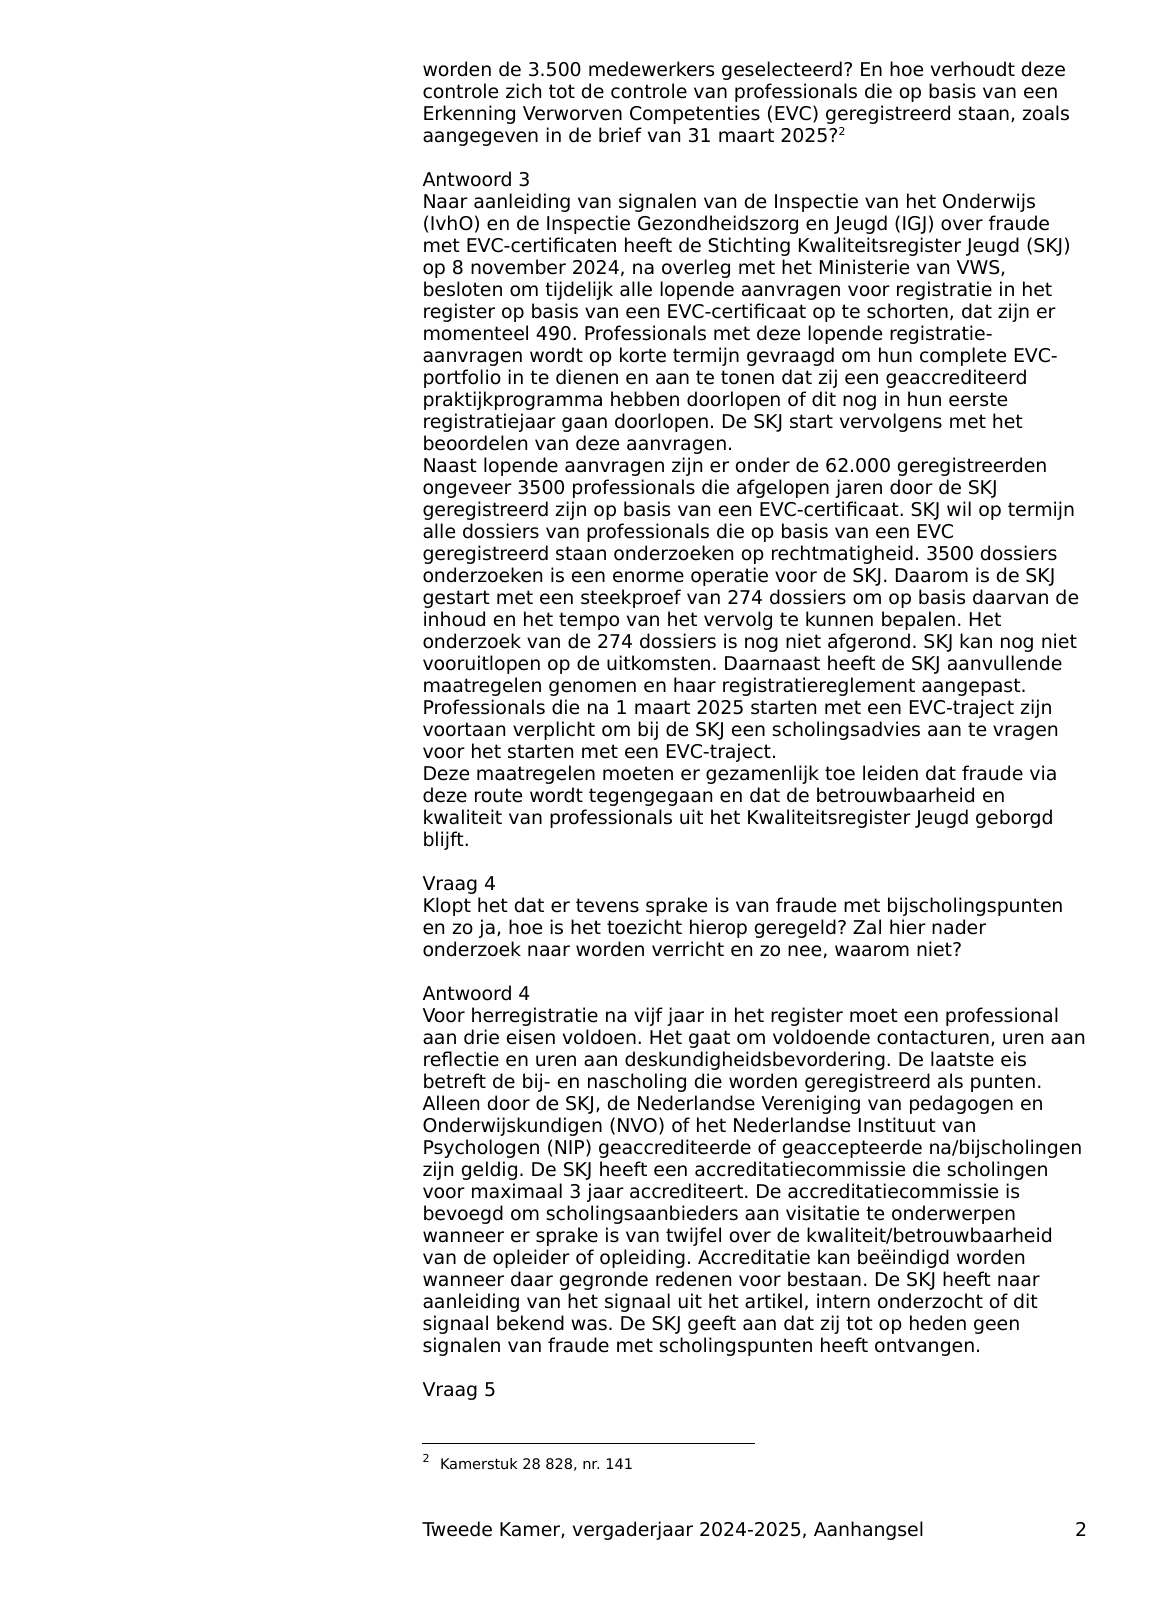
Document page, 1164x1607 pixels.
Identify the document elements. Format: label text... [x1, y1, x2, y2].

text Voor herregistratie na vijf jaar in het register moet een professional aan drie eisen voldoen. Het gaat om voldoende contacturen, uren aan reflectie en uren aan deskundigheidsbevordering. De laatste eis betreft de bij- en nascholing die worden geregistreerd als punten. Alleen door de SKJ, de Nederlandse Vereniging van pedagogen en Onderwijskundigen (NVO) of het Nederlandse Instituut van Psychologen (NIP) geaccrediteerde of geaccepteerde na/bijscholingen zijn geldig. De SKJ heeft een accreditatiecommissie die scholingen voor maximaal 3 jaar accrediteert. De accreditatiecommissie is bevoegd om scholingsaanbieders aan visitatie te onderwerpen wanneer er sprake is van twijfel over de kwaliteit/betrouwbaarheid van de opleider of opleiding. Accreditatie kan beëindigd worden wanneer daar gegronde redenen voor bestaan. De SKJ heeft naar aanleiding van het signaal uit het artikel, intern onderzocht of dit signaal bekend was. De SKJ geeft aan dat zij tot op heden geen signalen van fraude met scholingspunten heeft ontvangen. [422, 1005, 1087, 1356]
text Kamerstuk 28 828, nr. 141 [422, 1452, 1087, 1474]
text Antwoord 3 [422, 169, 1087, 191]
text worden de 3.500 medewerkers geselecteerd? En hoe verhoudt deze controle zich tot de controle van professionals die op basis van een Erkenning Verworven Competenties (EVC) geregistreerd staan, zoals aangegeven in de brief van 31 maart 2025? [422, 59, 1087, 147]
text Naar aanleiding van signalen van de Inspectie van het Onderwijs (IvhO) en de Inspectie Gezondheidszorg en Jeugd (IGJ) over fraude met EVC-certificaten heeft de Stichting Kwaliteitsregister Jeugd (SKJ) op 8 november 2024, na overleg met het Ministerie van VWS, besloten om tijdelijk alle lopende aanvragen voor registratie in het register op basis van een EVC-certificaat op te schorten, dat zijn er momenteel 490. Professionals met deze lopende registratie-aanvragen wordt op korte termijn gevraagd om hun complete EVC-portfolio in te dienen en aan te tonen dat zij een geaccrediteerd praktijkprogramma hebben doorlopen of dit nog in hun eerste registratiejaar gaan doorlopen. De SKJ start vervolgens met het beoordelen van deze aanvragen. [422, 191, 1087, 455]
text Klopt het dat er tevens sprake is van fraude met bijscholingspunten en zo ja, hoe is het toezicht hierop geregeld? Zal hier nader onderzoek naar worden verricht en zo nee, waarom niet? [422, 895, 1087, 961]
text Vraag 4 [422, 873, 1087, 895]
text Vraag 5 [422, 1379, 1087, 1401]
text Deze maatregelen moeten er gezamenlijk toe leiden dat fraude via deze route wordt tegengegaan en dat de betrouwbaarheid en kwaliteit van professionals uit het Kwaliteitsregister Jeugd geborgd blijft. [422, 763, 1087, 851]
text Naast lopende aanvragen zijn er onder de 62.000 geregistreerden ongeveer 3500 professionals die afgelopen jaren door de SKJ geregistreerd zijn op basis van een EVC-certificaat. SKJ wil op termijn alle dossiers van professionals die op basis van een EVC geregistreerd staan onderzoeken op rechtmatigheid. 3500 dossiers onderzoeken is een enorme operatie voor de SKJ. Daarom is de SKJ gestart met een steekproef van 274 dossiers om op basis daarvan de inhoud en het tempo van het vervolg te kunnen bepalen. Het onderzoek van de 274 dossiers is nog niet afgerond. SKJ kan nog niet vooruitlopen op de uitkomsten. Daarnaast heeft de SKJ aanvullende maatregelen genomen en haar registratiereglement aangepast. Professionals die na 1 maart 2025 starten met een EVC-traject zijn voortaan verplicht om bij de SKJ een scholingsadvies aan te vragen voor het starten met een EVC-traject. [422, 455, 1087, 763]
text Antwoord 4 [422, 983, 1087, 1005]
